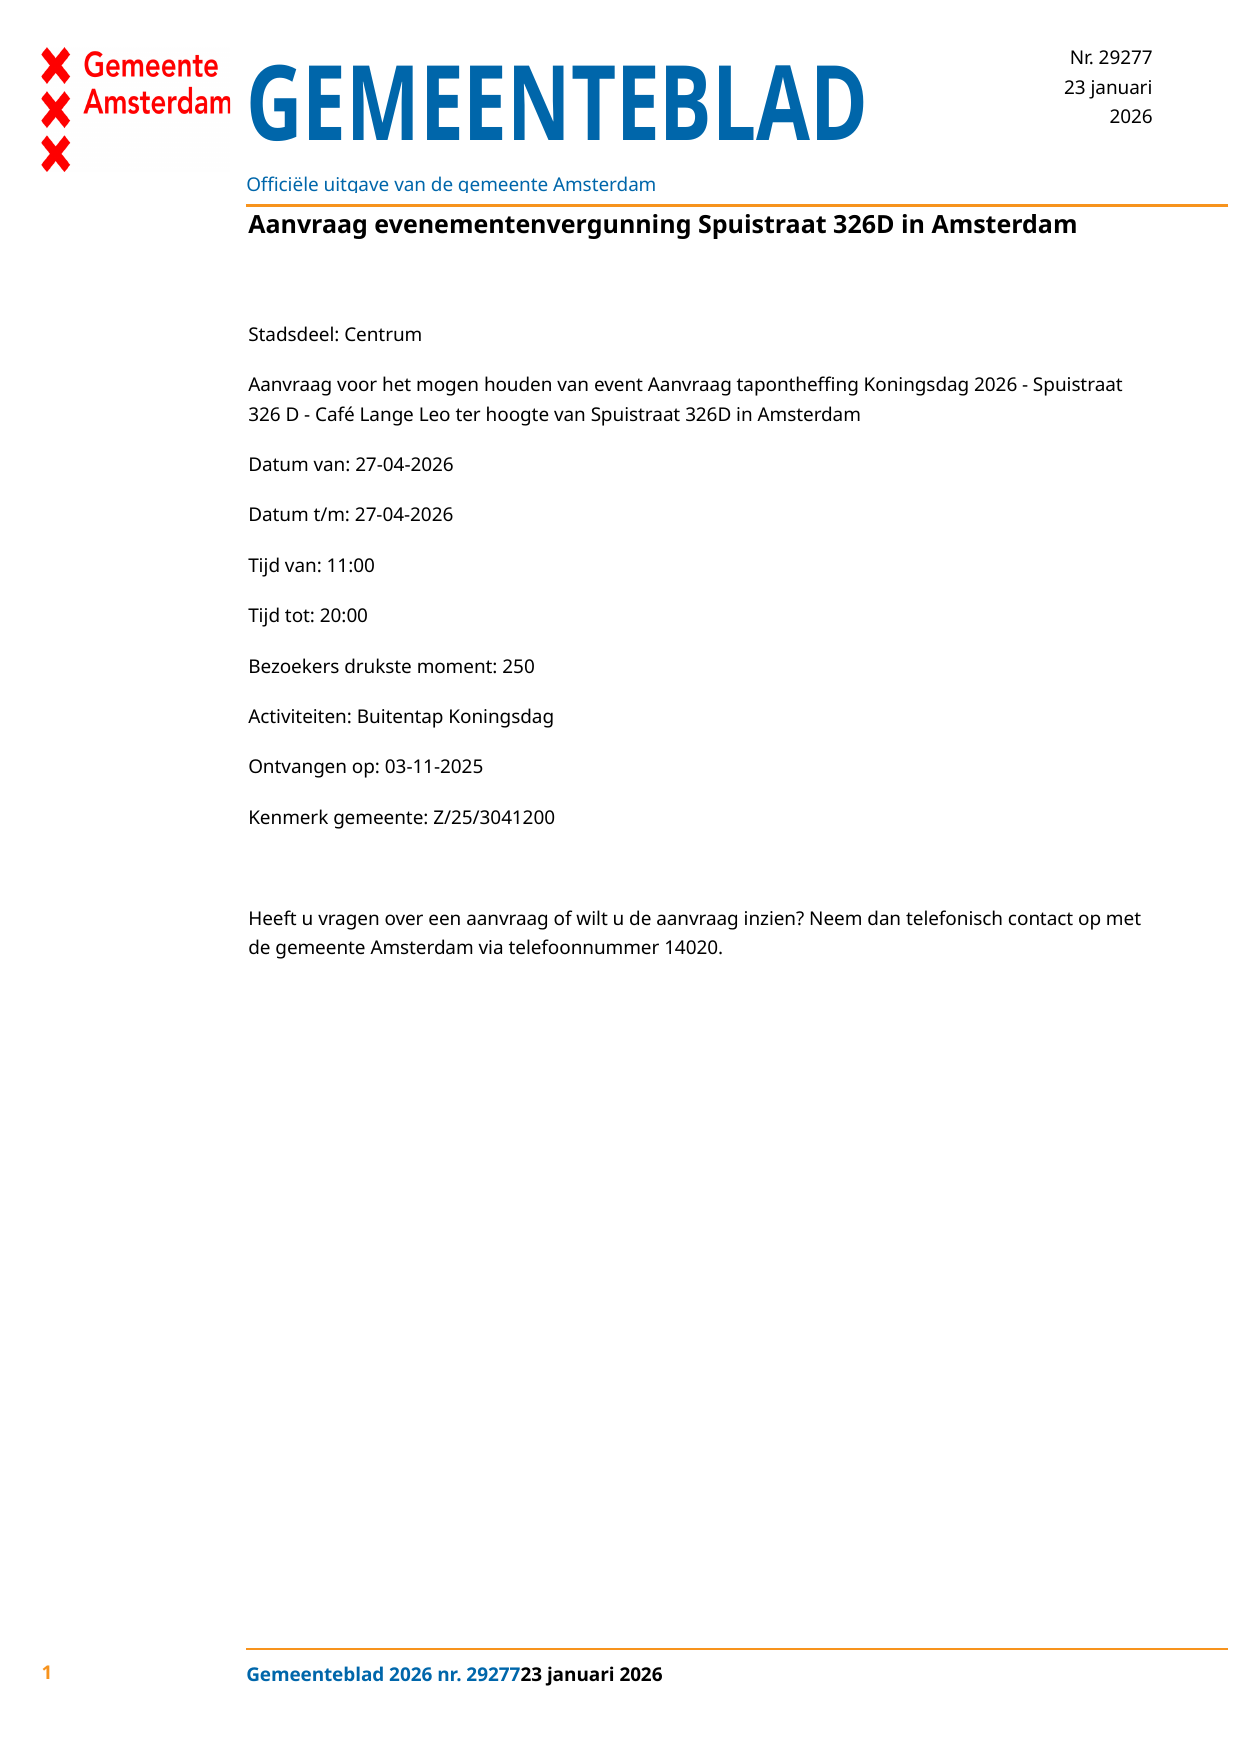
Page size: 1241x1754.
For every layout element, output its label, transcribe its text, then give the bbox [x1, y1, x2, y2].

text Activiteiten: Buitentap Koningsdag [248, 703, 1152, 729]
text Ontvangen op: 03-11-2025 [248, 754, 1152, 779]
text Aanvraag evenementenvergunning Spuistraat 326D in Amsterdam [248, 207, 1152, 241]
text Datum van: 27-04-2026 [248, 451, 1152, 477]
text Tijd tot: 20:00 [248, 602, 1152, 628]
picture [41, 47, 231, 172]
text Kenmerk gemeente: Z/25/3041200 [248, 804, 1152, 830]
text Tijd van: 11:00 [248, 552, 1152, 578]
text Heeft u vragen over een aanvraag of wilt u de aanvraag inzien? Neem dan telefonisch contact op met de gemeente Amsterdam via telefoonnummer 14020. [248, 905, 1152, 960]
text Stadsdeel: Centrum [248, 321, 1152, 346]
text Datum t/m: 27-04-2026 [248, 502, 1152, 527]
text Aanvraag voor het mogen houden van event Aanvraag tapontheffing Koningsdag 2026 - Spuistraat 326 D - Café Lange Leo ter hoogte van Spuistraat 326D in Amsterdam [248, 371, 1152, 426]
text Bezoekers drukste moment: 250 [248, 653, 1152, 678]
